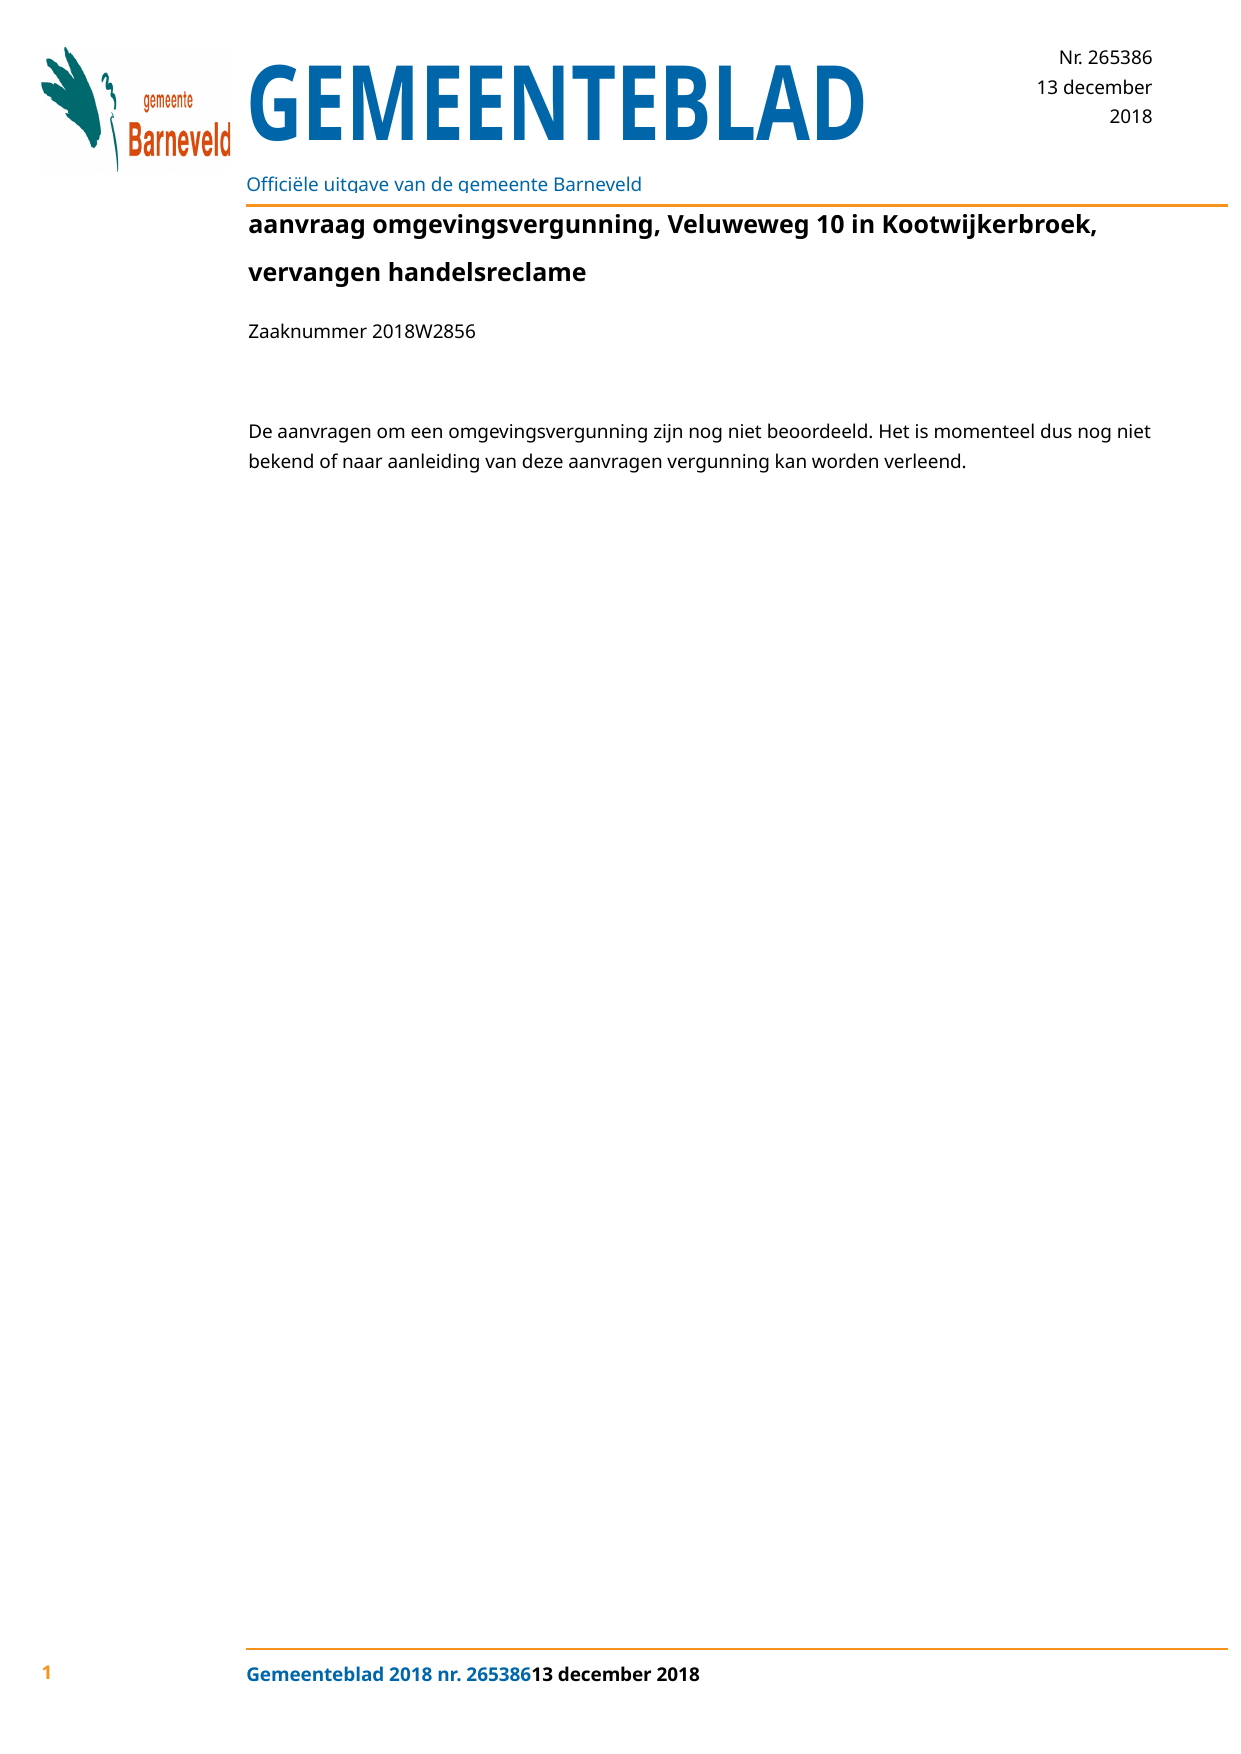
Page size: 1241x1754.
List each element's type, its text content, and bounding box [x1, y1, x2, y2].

text De aanvragen om een omgevingsvergunning zijn nog niet beoordeeld. Het is momenteel dus nog niet bekend of naar aanleiding van deze aanvragen vergunning kan worden verleend. [248, 419, 1152, 474]
text aanvraag omgevingsvergunning, Veluweweg 10 in Kootwijkerbroek, vervangen handelsreclame [248, 207, 1152, 288]
text Zaaknummer 2018W2856 [248, 318, 1152, 344]
picture [41, 47, 231, 172]
